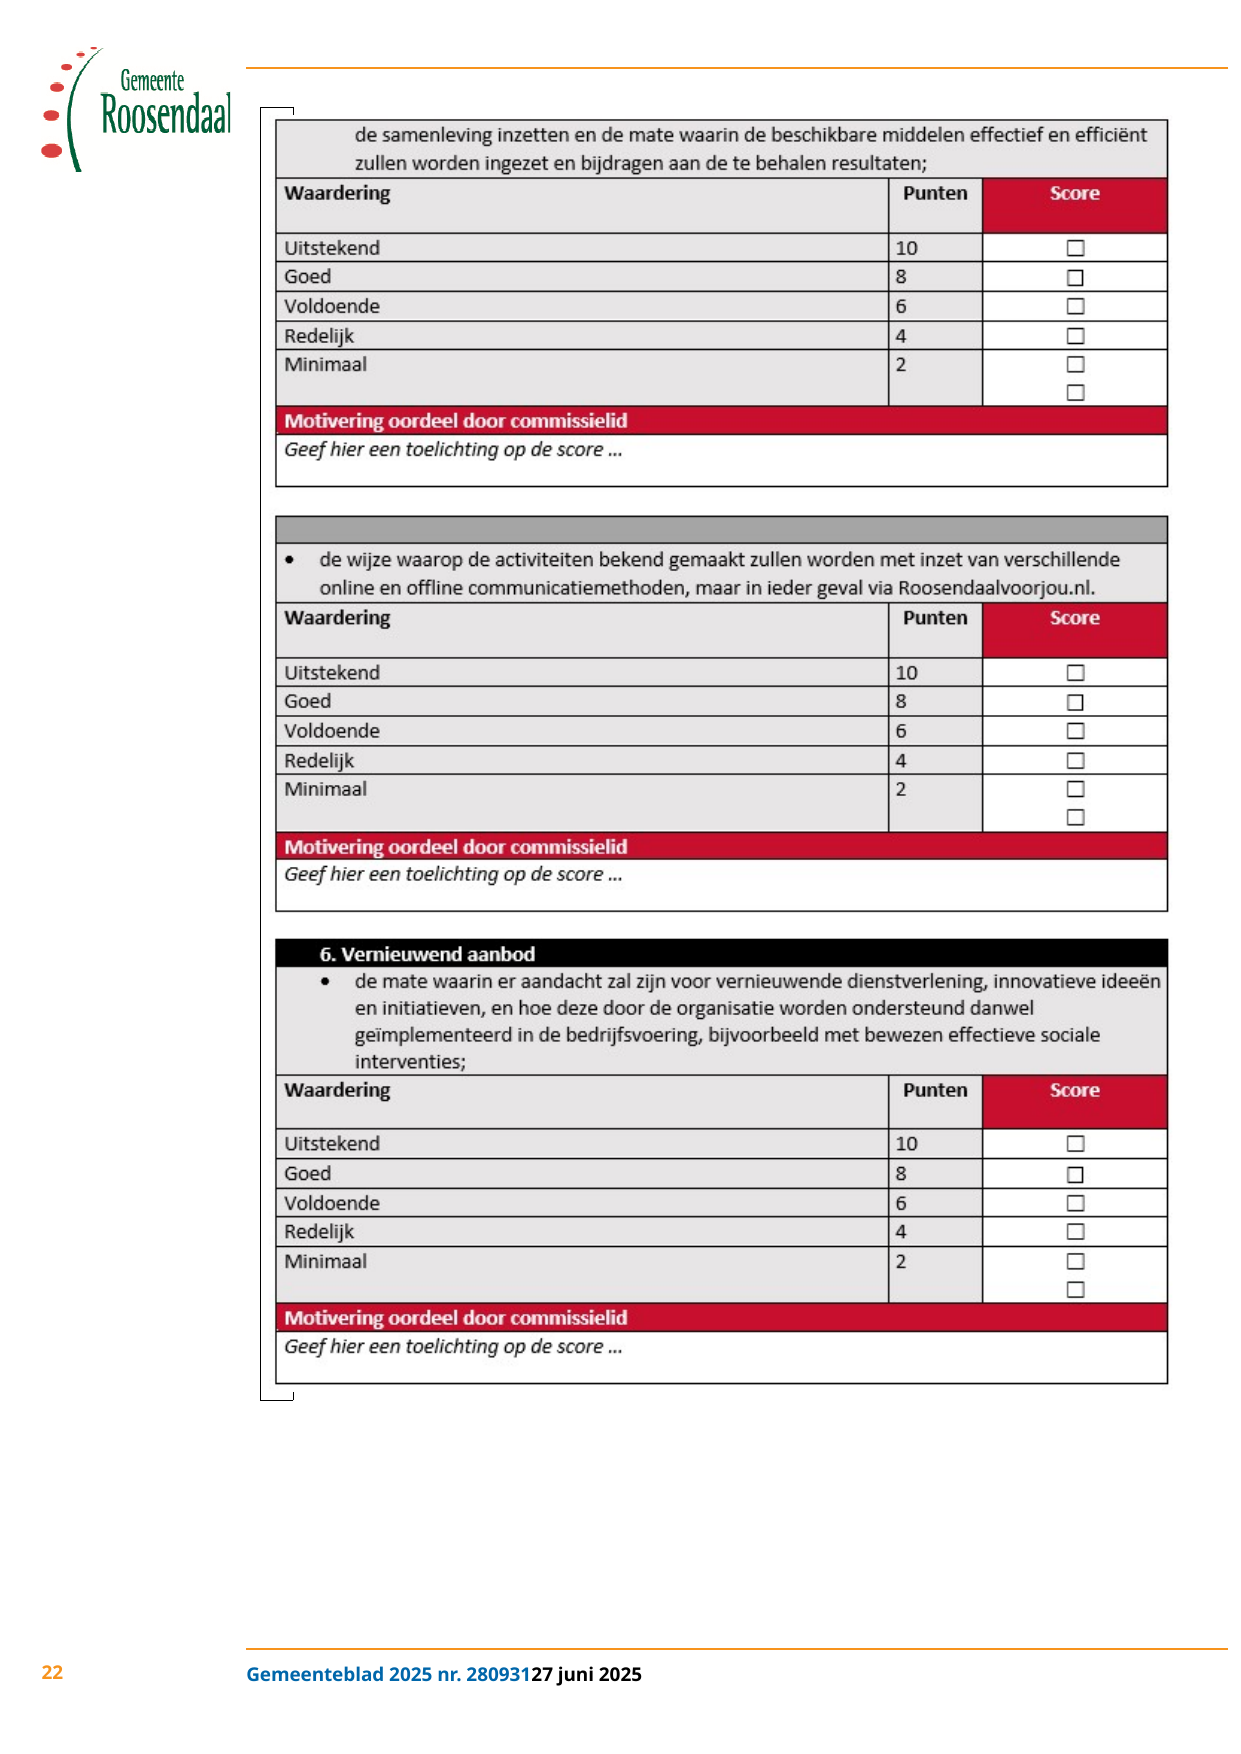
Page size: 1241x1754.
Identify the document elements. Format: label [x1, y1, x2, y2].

picture [41, 47, 231, 172]
picture [268, 115, 1173, 1392]
